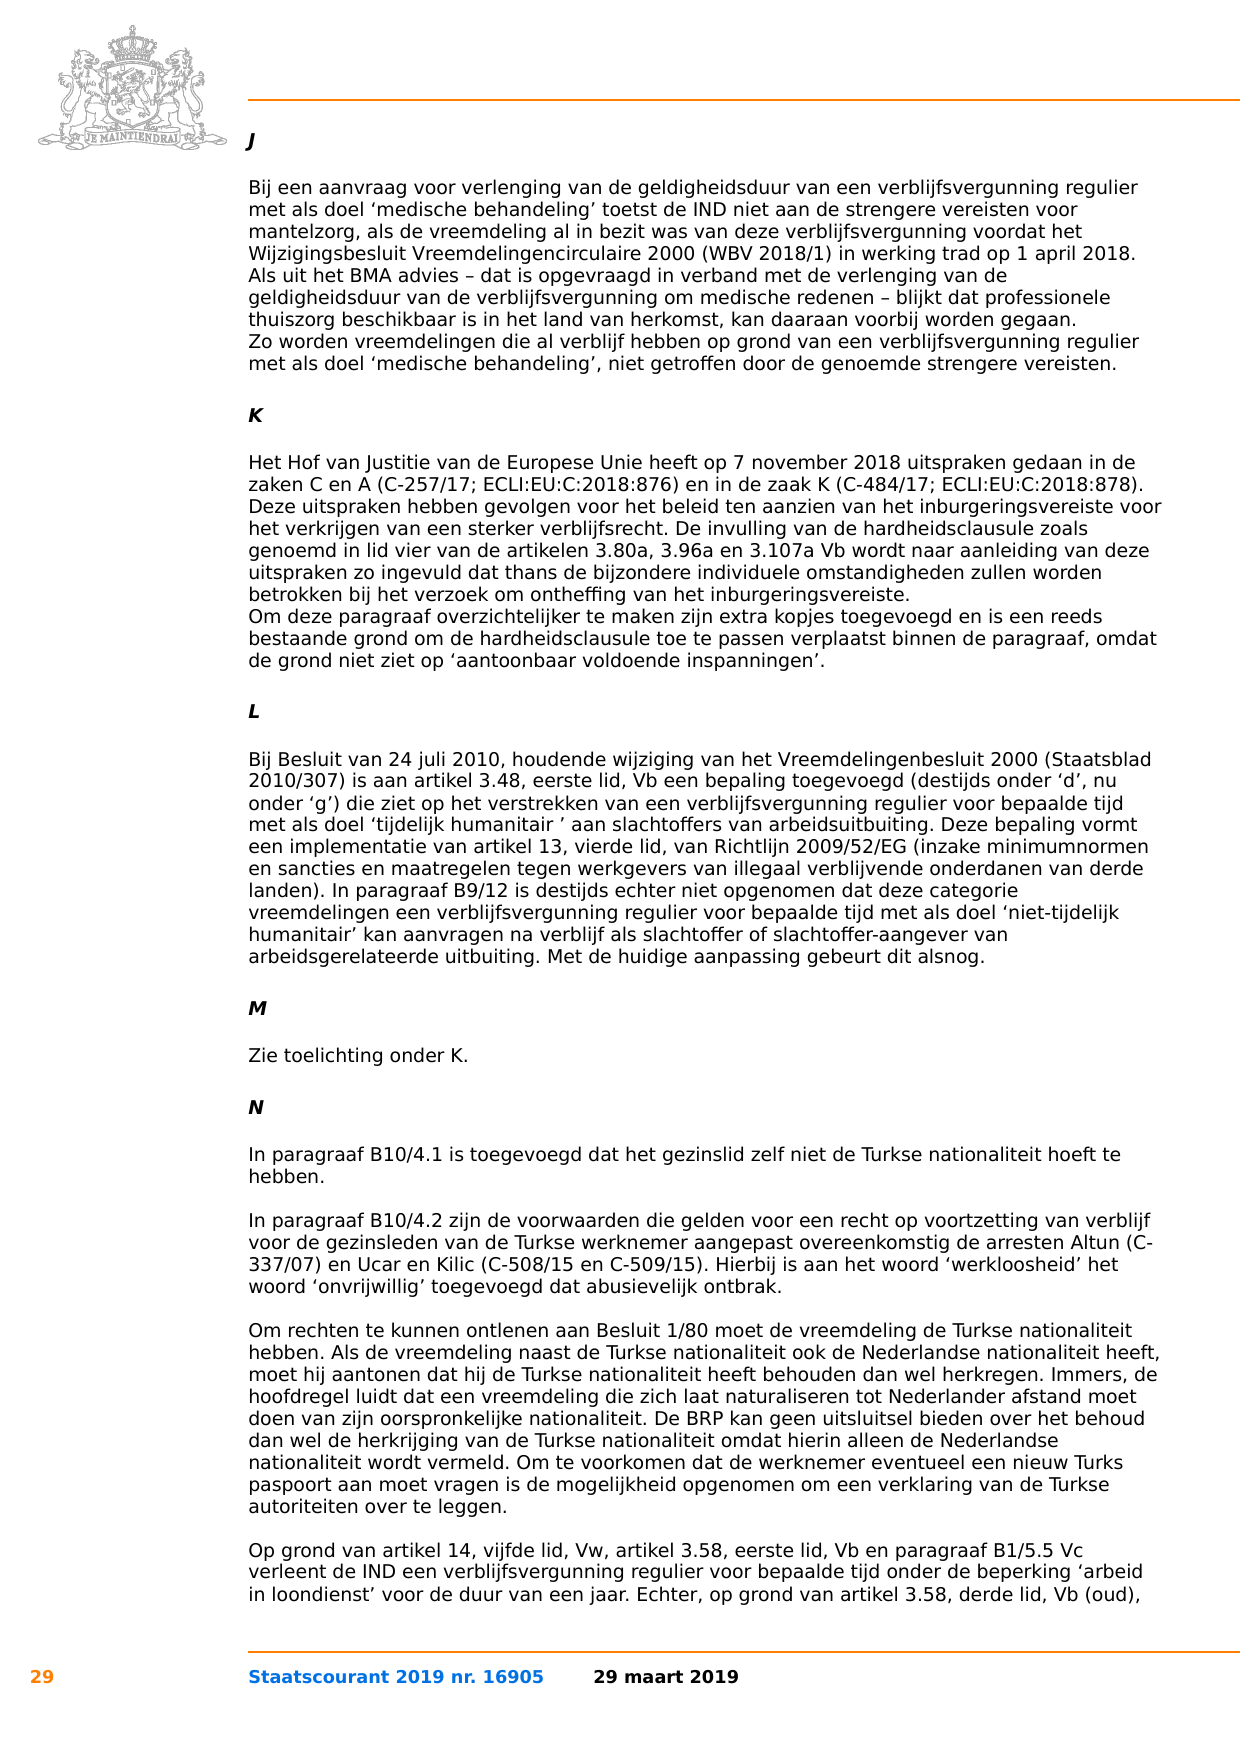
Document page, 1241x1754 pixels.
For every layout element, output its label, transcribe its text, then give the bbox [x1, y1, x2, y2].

text Het Hof van Justitie van de Europese Unie heeft op 7 november 2018 uitspraken gedaan in de zaken C en A (C-257/17; ECLI:EU:C:2018:876) en in de zaak K (C-484/17; ECLI:EU:C:2018:878). Deze uitspraken hebben gevolgen voor het beleid ten aanzien van het inburgeringsvereiste voor het verkrijgen van een sterker verblijfsrecht. De invulling van de hardheidsclausule zoals genoemd in lid vier van de artikelen 3.80a, 3.96a en 3.107a Vb wordt naar aanleiding van deze uitspraken zo ingevuld dat thans de bijzondere individuele omstandigheden zullen worden betrokken bij het verzoek om ontheffing van het inburgeringsvereiste. [248, 452, 1163, 606]
text Om deze paragraaf overzichtelijker te maken zijn extra kopjes toegevoegd en is een reeds bestaande grond om de hardheidsclausule toe te passen verplaatst binnen de paragraaf, omdat de grond niet ziet op ‘aantoonbaar voldoende inspanningen’. [248, 606, 1163, 671]
subtitle M [248, 998, 1163, 1020]
text Als uit het BMA advies – dat is opgevraagd in verband met de verlenging van de geldigheidsduur van de verblijfsvergunning om medische redenen – blijkt dat professionele thuiszorg beschikbaar is in het land van herkomst, kan daaraan voorbij worden gegaan. [248, 265, 1163, 331]
text Zo worden vreemdelingen die al verblijf hebben op grond van een verblijfsvergunning regulier met als doel ‘medische behandeling’, niet getroffen door de genoemde strengere vereisten. [248, 331, 1163, 375]
subtitle J [248, 130, 1163, 152]
text Bij Besluit van 24 juli 2010, houdende wijziging van het Vreemdelingenbesluit 2000 (Staatsblad 2010/307) is aan artikel 3.48, eerste lid, Vb een bepaling toegevoegd (destijds onder ‘d’, nu onder ‘g’) die ziet op het verstrekken van een verblijfsvergunning regulier voor bepaalde tijd met als doel ‘tijdelijk humanitair ’ aan slachtoffers van arbeidsuitbuiting. Deze bepaling vormt een implementatie van artikel 13, vierde lid, van Richtlijn 2009/52/EG (inzake minimumnormen en sancties en maatregelen tegen werkgevers van illegaal verblijvende onderdanen van derde landen). In paragraaf B9/12 is destijds echter niet opgenomen dat deze categorie vreemdelingen een verblijfsvergunning regulier voor bepaalde tijd met als doel ‘niet-tijdelijk humanitair’ kan aanvragen na verblijf als slachtoffer of slachtoffer-aangever van arbeidsgerelateerde uitbuiting. Met de huidige aanpassing gebeurt dit alsnog. [248, 748, 1163, 968]
text Bij een aanvraag voor verlenging van de geldigheidsduur van een verblijfsvergunning regulier met als doel ‘medische behandeling’ toetst de IND niet aan de strengere vereisten voor mantelzorg, als de vreemdeling al in bezit was van deze verblijfsvergunning voordat het Wijzigingsbesluit Vreemdelingencirculaire 2000 (WBV 2018/1) in werking trad op 1 april 2018. [248, 177, 1163, 265]
picture [38, 25, 227, 150]
text Om rechten te kunnen ontlenen aan Besluit 1/80 moet de vreemdeling de Turkse nationaliteit hebben. Als de vreemdeling naast de Turkse nationaliteit ook de Nederlandse nationaliteit heeft, moet hij aantonen dat hij de Turkse nationaliteit heeft behouden dan wel herkregen. Immers, de hoofdregel luidt dat een vreemdeling die zich laat naturaliseren tot Nederlander afstand moet doen van zijn oorspronkelijke nationaliteit. De BRP kan geen uitsluitsel bieden over het behoud dan wel de herkrijging van de Turkse nationaliteit omdat hierin alleen de Nederlandse nationaliteit wordt vermeld. Om te voorkomen dat de werknemer eventueel een nieuw Turks paspoort aan moet vragen is de mogelijkheid opgenomen om een verklaring van de Turkse autoriteiten over te leggen. [248, 1320, 1163, 1518]
text Op grond van artikel 14, vijfde lid, Vw, artikel 3.58, eerste lid, Vb en paragraaf B1/5.5 Vc verleent de IND een verblijfsvergunning regulier voor bepaalde tijd onder de beperking ‘arbeid in loondienst’ voor de duur van een jaar. Echter, op grond van artikel 3.58, derde lid, Vb (oud), [248, 1539, 1163, 1605]
subtitle N [248, 1097, 1163, 1119]
subtitle K [248, 405, 1163, 427]
text In paragraaf B10/4.2 zijn de voorwaarden die gelden voor een recht op voortzetting van verblijf voor de gezinsleden van de Turkse werknemer aangepast overeenkomstig de arresten Altun (C-337/07) en Ucar en Kilic (C-508/15 en C-509/15). Hierbij is aan het woord ‘werkloosheid’ het woord ‘onvrijwillig’ toegevoegd dat abusievelijk ontbrak. [248, 1210, 1163, 1298]
text In paragraaf B10/4.1 is toegevoegd dat het gezinslid zelf niet de Turkse nationaliteit hoeft te hebben. [248, 1144, 1163, 1188]
subtitle L [248, 701, 1163, 723]
text Zie toelichting onder K. [248, 1045, 1163, 1067]
